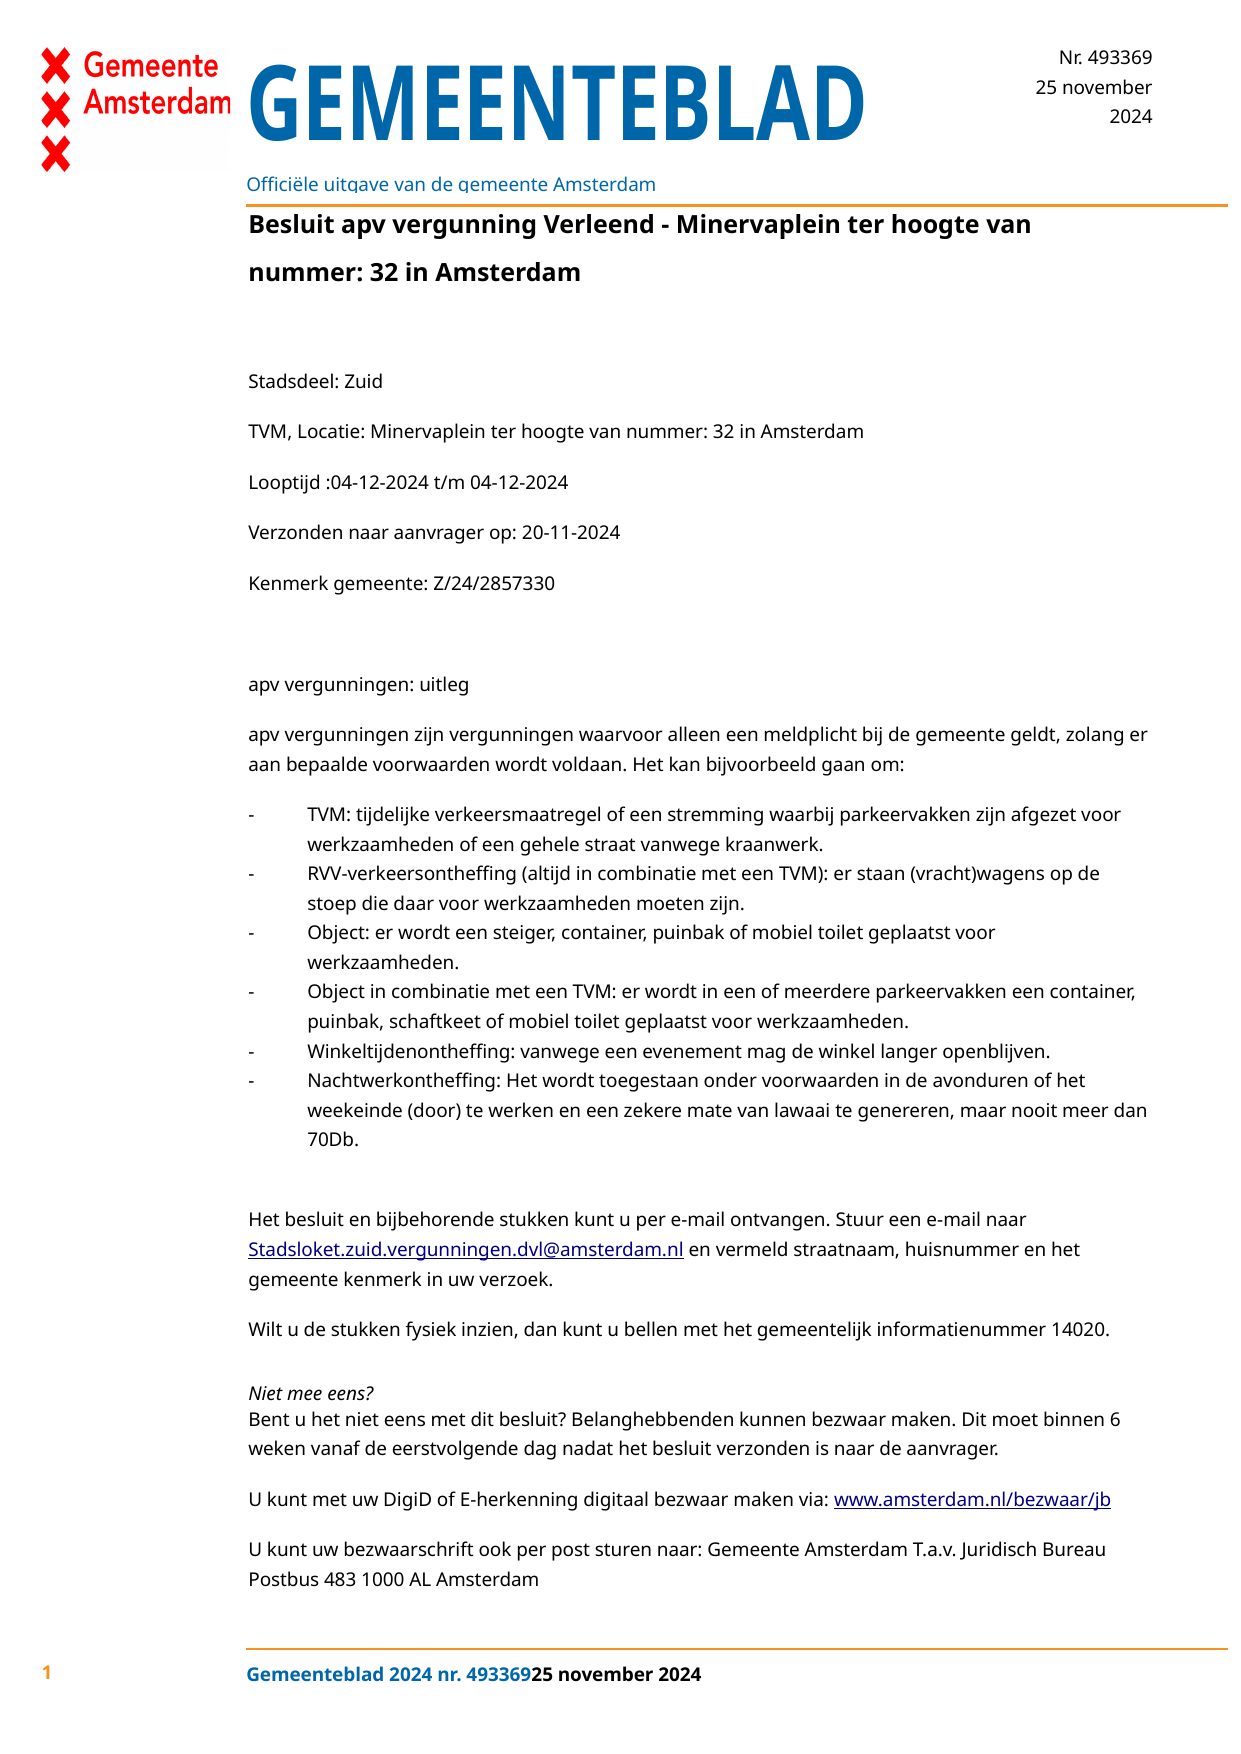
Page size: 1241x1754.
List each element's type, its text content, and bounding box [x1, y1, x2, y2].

text Verzonden naar aanvrager op: 20-11-2024 [248, 519, 1152, 545]
text TVM, Locatie: Minervaplein ter hoogte van nummer: 32 in Amsterdam [248, 419, 1152, 444]
list TVM: tijdelijke verkeersmaatregel of een stremming waarbij parkeervakken zijn afgezet voor werkzaamheden of een gehele straat vanwege kraanwerk. [248, 801, 1152, 857]
text Looptijd :04-12-2024 t/m 04-12-2024 [248, 469, 1152, 495]
text apv vergunningen zijn vergunningen waarvoor alleen een meldplicht bij de gemeente geldt, zolang er aan bepaalde voorwaarden wordt voldaan. Het kan bijvoorbeeld gaan om: [248, 721, 1152, 777]
list Winkeltijdenontheffing: vanwege een evenement mag de winkel langer openblijven. [248, 1038, 1152, 1064]
text Niet mee eens? [248, 1380, 1152, 1406]
text Bent u het niet eens met dit besluit? Belanghebbenden kunnen bezwaar maken. Dit moet binnen 6 weken vanaf de eerstvolgende dag nadat het besluit verzonden is naar de aanvrager. [248, 1406, 1152, 1461]
list Nachtwerkontheffing: Het wordt toegestaan onder voorwaarden in de avonduren of het weekeinde (door) te werken en een zekere mate van lawaai te genereren, maar nooit meer dan 70Db. [248, 1067, 1152, 1152]
list Object: er wordt een steiger, container, puinbak of mobiel toilet geplaatst voor werkzaamheden. [248, 919, 1152, 975]
text Kenmerk gemeente: Z/24/2857330 [248, 570, 1152, 596]
text apv vergunningen: uitleg [248, 671, 1152, 697]
list RVV-verkeersontheffing (altijd in combinatie met een TVM): er staan (vracht)wagens op de stoep die daar voor werkzaamheden moeten zijn. [248, 860, 1152, 916]
text Stadsdeel: Zuid [248, 368, 1152, 394]
picture [41, 47, 231, 172]
text Besluit apv vergunning Verleend - Minervaplein ter hoogte van nummer: 32 in Amsterdam [248, 207, 1152, 288]
text Wilt u de stukken fysiek inzien, dan kunt u bellen met het gemeentelijk informatienummer 14020. [248, 1316, 1152, 1342]
text Het besluit en bijbehorende stukken kunt u per e-mail ontvangen. Stuur een e-mail naar Stadsloket.zuid.vergunningen.dvl@amsterdam.nl en vermeld straatnaam, huisnummer en het gemeente kenmerk in uw verzoek. [248, 1207, 1152, 1292]
text U kunt met uw DigiD of E-herkenning digitaal bezwaar maken via: www.amsterdam.nl/bezwaar/jb [248, 1486, 1152, 1512]
list Object in combinatie met een TVM: er wordt in een of meerdere parkeervakken een container, puinbak, schaftkeet of mobiel toilet geplaatst voor werkzaamheden. [248, 979, 1152, 1034]
text U kunt uw bezwaarschrift ook per post sturen naar: Gemeente Amsterdam T.a.v. Juridisch Bureau Postbus 483 1000 AL Amsterdam [248, 1536, 1152, 1592]
